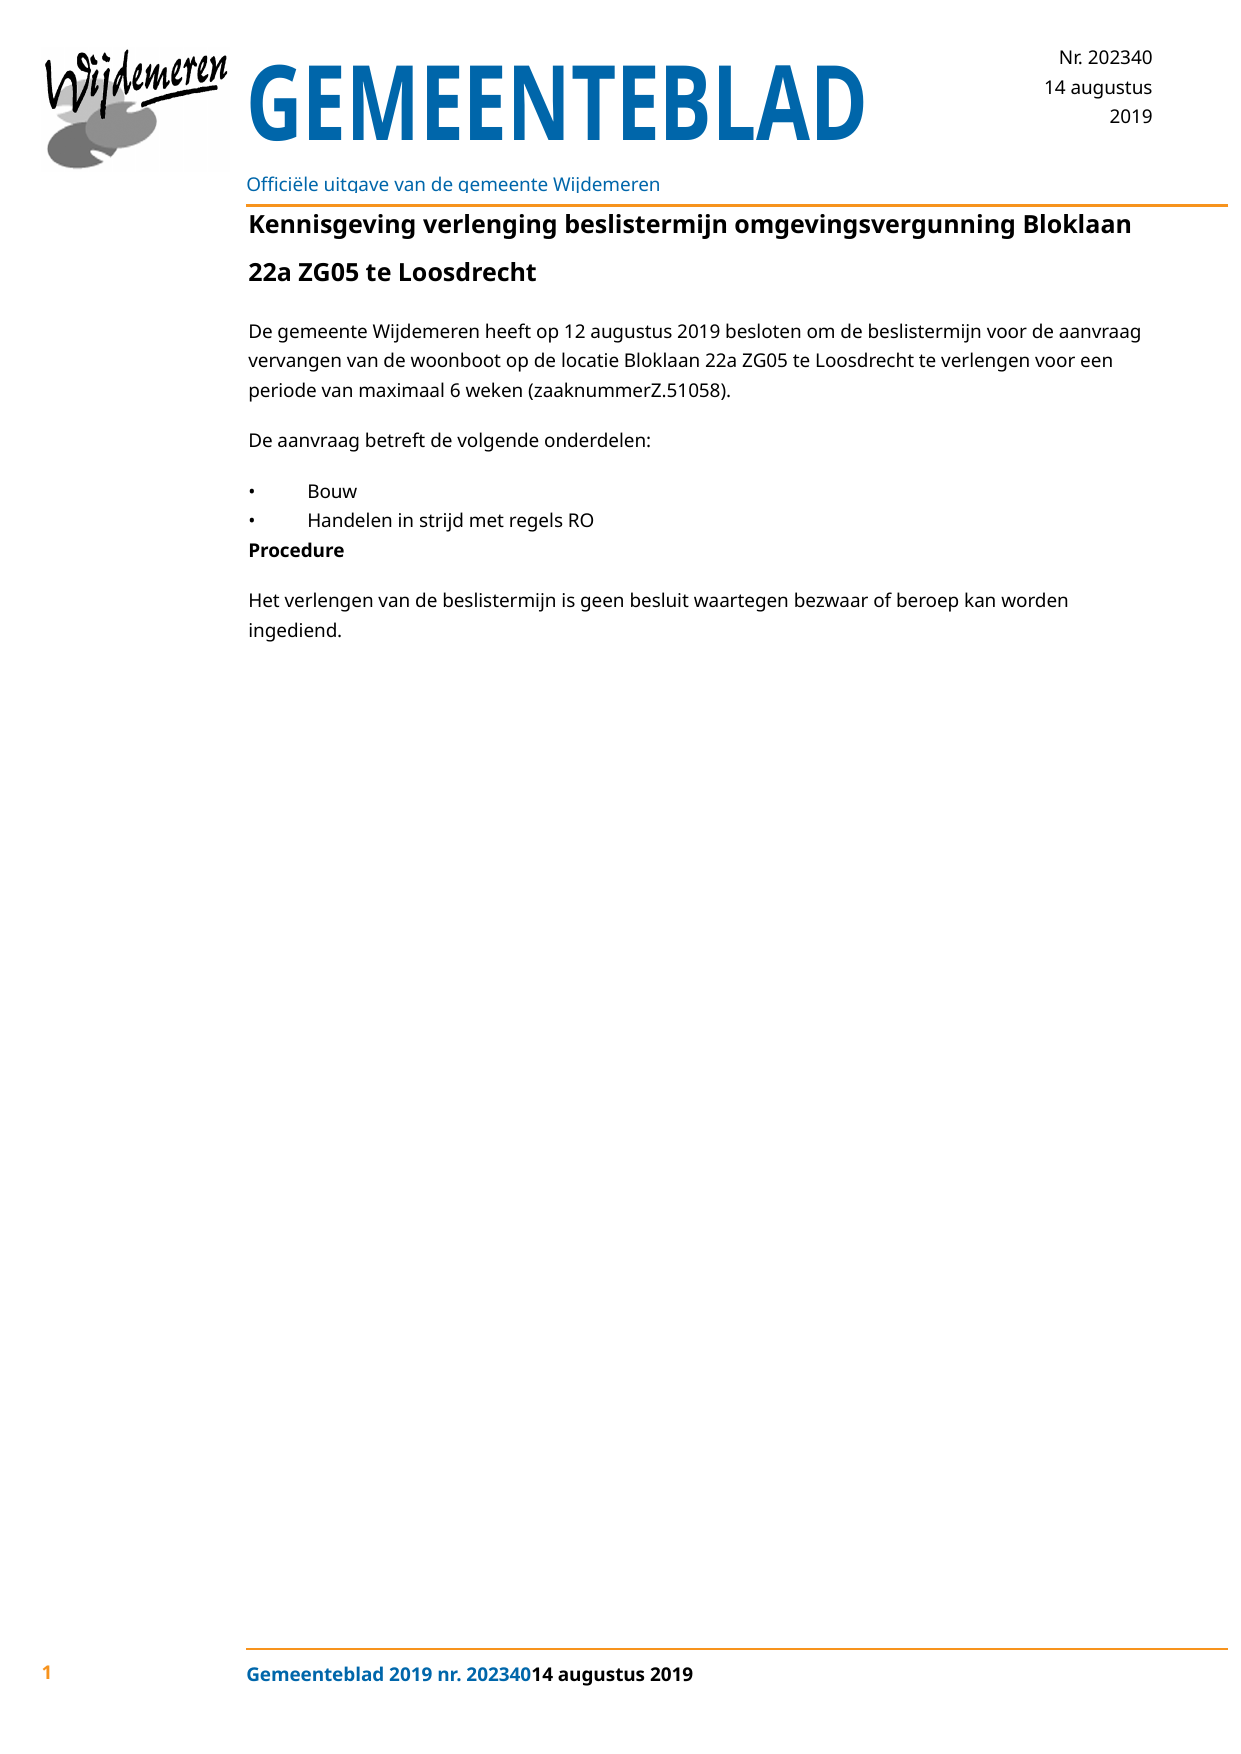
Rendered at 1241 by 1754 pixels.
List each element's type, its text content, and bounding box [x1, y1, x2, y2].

text De gemeente Wijdemeren heeft op 12 augustus 2019 besloten om de beslistermijn voor de aanvraag vervangen van de woonboot op de locatie Bloklaan 22a ZG05 te Loosdrecht te verlengen voor een periode van maximaal 6 weken (zaaknummerZ.51058). [248, 318, 1152, 403]
text Het verlengen van de beslistermijn is geen besluit waartegen bezwaar of beroep kan worden ingediend. [248, 587, 1152, 643]
list Handelen in strijd met regels RO [248, 507, 1152, 533]
text De aanvraag betreft de volgende onderdelen: [248, 427, 1152, 453]
list Bouw [248, 478, 1152, 504]
text Kennisgeving verlenging beslistermijn omgevingsvergunning Bloklaan 22a ZG05 te Loosdrecht [248, 207, 1152, 288]
picture [41, 47, 231, 172]
text Procedure [248, 537, 1152, 563]
